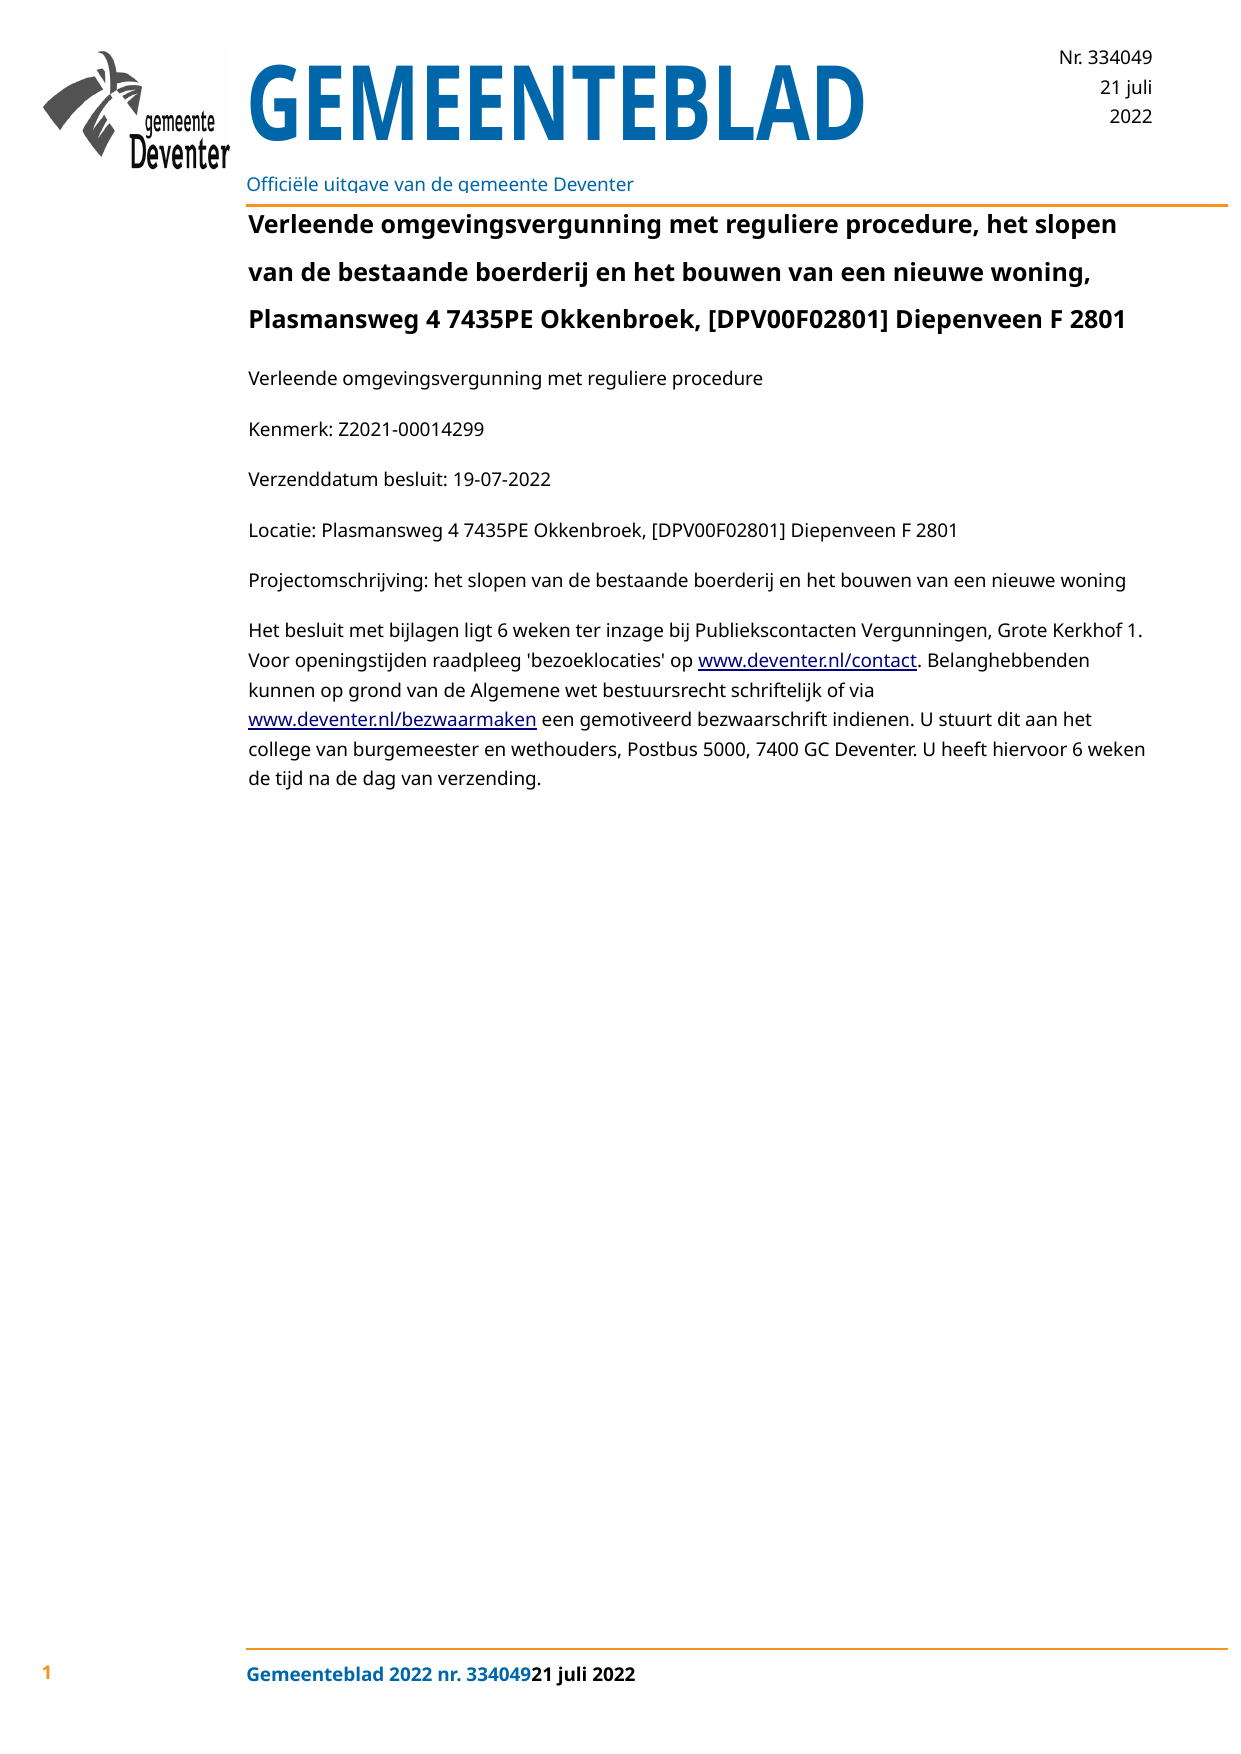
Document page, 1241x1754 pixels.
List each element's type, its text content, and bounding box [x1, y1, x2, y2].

text Verleende omgevingsvergunning met reguliere procedure [248, 366, 1152, 391]
text Verzenddatum besluit: 19-07-2022 [248, 466, 1152, 492]
picture [41, 47, 231, 172]
text Projectomschrijving: het slopen van de bestaande boerderij en het bouwen van een nieuwe woning [248, 567, 1152, 593]
text Locatie: Plasmansweg 4 7435PE Okkenbroek, [DPV00F02801] Diepenveen F 2801 [248, 517, 1152, 542]
text Verleende omgevingsvergunning met reguliere procedure, het slopen van de bestaande boerderij en het bouwen van een nieuwe woning, Plasmansweg 4 7435PE Okkenbroek, [DPV00F02801] Diepenveen F 2801 [248, 207, 1152, 336]
text Het besluit met bijlagen ligt 6 weken ter inzage bij Publiekscontacten Vergunningen, Grote Kerkhof 1. Voor openingstijden raadpleeg 'bezoeklocaties' op www.deventer.nl/contact. Belanghebbenden kunnen op grond van de Algemene wet bestuursrecht schriftelijk of via www.deventer.nl/bezwaarmaken een gemotiveerd bezwaarschrift indienen. U stuurt dit aan het college van burgemeester en wethouders, Postbus 5000, 7400 GC Deventer. U heeft hiervoor 6 weken de tijd na de dag van verzending. [248, 618, 1152, 791]
text Kenmerk: Z2021-00014299 [248, 416, 1152, 442]
